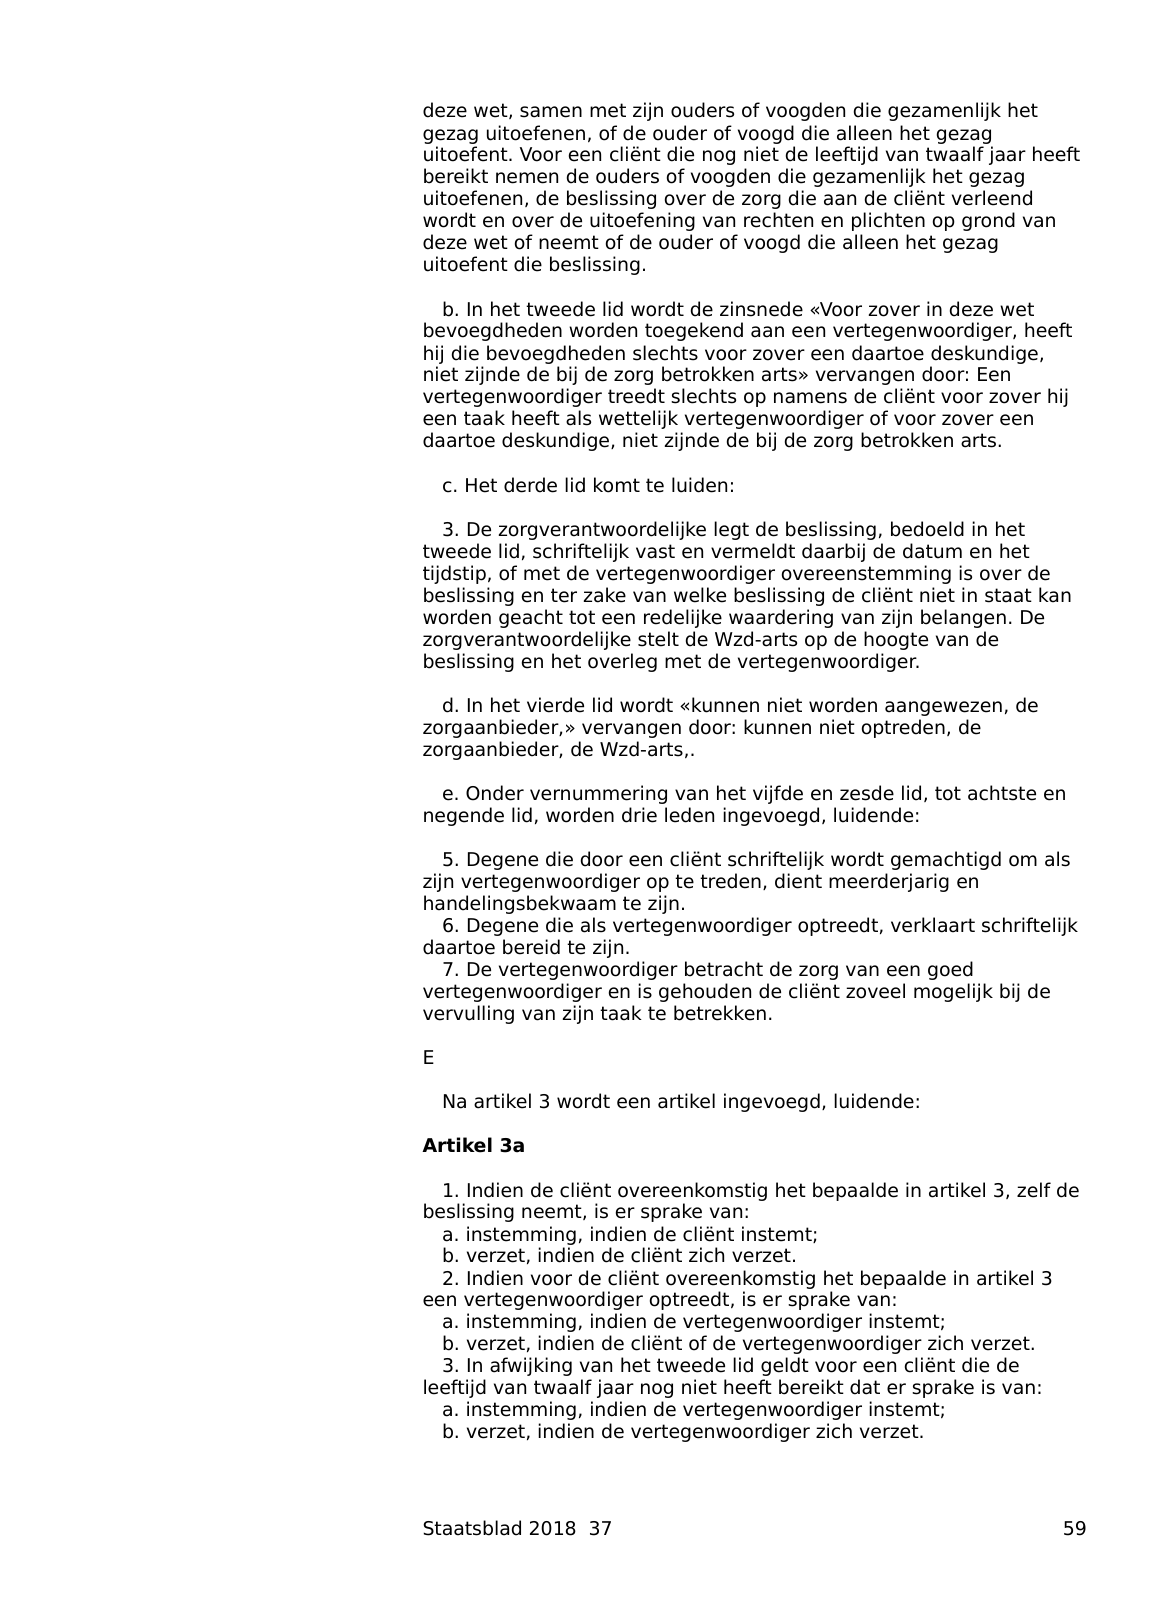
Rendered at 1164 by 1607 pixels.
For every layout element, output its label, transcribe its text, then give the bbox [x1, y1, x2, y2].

text a. instemming, indien de cliënt instemt; [422, 1223, 1087, 1245]
subtitle Artikel 3a [422, 1135, 1087, 1157]
text 2. Indien voor de cliënt overeenkomstig het bepaalde in artikel 3 een vertegenwoordiger optreedt, is er sprake van: [422, 1267, 1087, 1311]
text b. verzet, indien de cliënt zich verzet. [422, 1245, 1087, 1267]
text 7. De vertegenwoordiger betracht de zorg van een goed vertegenwoordiger en is gehouden de cliënt zoveel mogelijk bij de vervulling van zijn taak te betrekken. [422, 959, 1087, 1025]
text b. In het tweede lid wordt de zinsnede «Voor zover in deze wet bevoegdheden worden toegekend aan een vertegenwoordiger, heeft hij die bevoegdheden slechts voor zover een daartoe deskundige, niet zijnde de bij de zorg betrokken arts» vervangen door: Een vertegenwoordiger treedt slechts op namens de cliënt voor zover hij een taak heeft als wettelijk vertegenwoordiger of voor zover een daartoe deskundige, niet zijnde de bij de zorg betrokken arts. [422, 298, 1087, 452]
text c. Het derde lid komt te luiden: [422, 474, 1087, 496]
text 3. In afwijking van het tweede lid geldt voor een cliënt die de leeftijd van twaalf jaar nog niet heeft bereikt dat er sprake is van: [422, 1355, 1087, 1399]
text e. Onder vernummering van het vijfde en zesde lid, tot achtste en negende lid, worden drie leden ingevoegd, luidende: [422, 783, 1087, 827]
text Na artikel 3 wordt een artikel ingevoegd, luidende: [422, 1091, 1087, 1113]
text 5. Degene die door een cliënt schriftelijk wordt gemachtigd om als zijn vertegenwoordiger op te treden, dient meerderjarig en handelingsbekwaam te zijn. [422, 849, 1087, 915]
text E [422, 1047, 1087, 1069]
text a. instemming, indien de vertegenwoordiger instemt; [422, 1311, 1087, 1333]
text deze wet, samen met zijn ouders of voogden die gezamenlijk het gezag uitoefenen, of de ouder of voogd die alleen het gezag uitoefent. Voor een cliënt die nog niet de leeftijd van twaalf jaar heeft bereikt nemen de ouders of voogden die gezamenlijk het gezag uitoefenen, de beslissing over de zorg die aan de cliënt verleend wordt en over de uitoefening van rechten en plichten op grond van deze wet of neemt of de ouder of voogd die alleen het gezag uitoefent die beslissing. [422, 100, 1087, 276]
text 3. De zorgverantwoordelijke legt de beslissing, bedoeld in het tweede lid, schriftelijk vast en vermeldt daarbij de datum en het tijdstip, of met de vertegenwoordiger overeenstemming is over de beslissing en ter zake van welke beslissing de cliënt niet in staat kan worden geacht tot een redelijke waardering van zijn belangen. De zorgverantwoordelijke stelt de Wzd-arts op de hoogte van de beslissing en het overleg met de vertegenwoordiger. [422, 519, 1087, 672]
text a. instemming, indien de vertegenwoordiger instemt; [422, 1399, 1087, 1421]
text b. verzet, indien de cliënt of de vertegenwoordiger zich verzet. [422, 1333, 1087, 1355]
text 6. Degene die als vertegenwoordiger optreedt, verklaart schriftelijk daartoe bereid te zijn. [422, 915, 1087, 959]
text b. verzet, indien de vertegenwoordiger zich verzet. [422, 1421, 1087, 1443]
text 1. Indien de cliënt overeenkomstig het bepaalde in artikel 3, zelf de beslissing neemt, is er sprake van: [422, 1179, 1087, 1223]
text d. In het vierde lid wordt «kunnen niet worden aangewezen, de zorgaanbieder,» vervangen door: kunnen niet optreden, de zorgaanbieder, de Wzd-arts,. [422, 695, 1087, 761]
